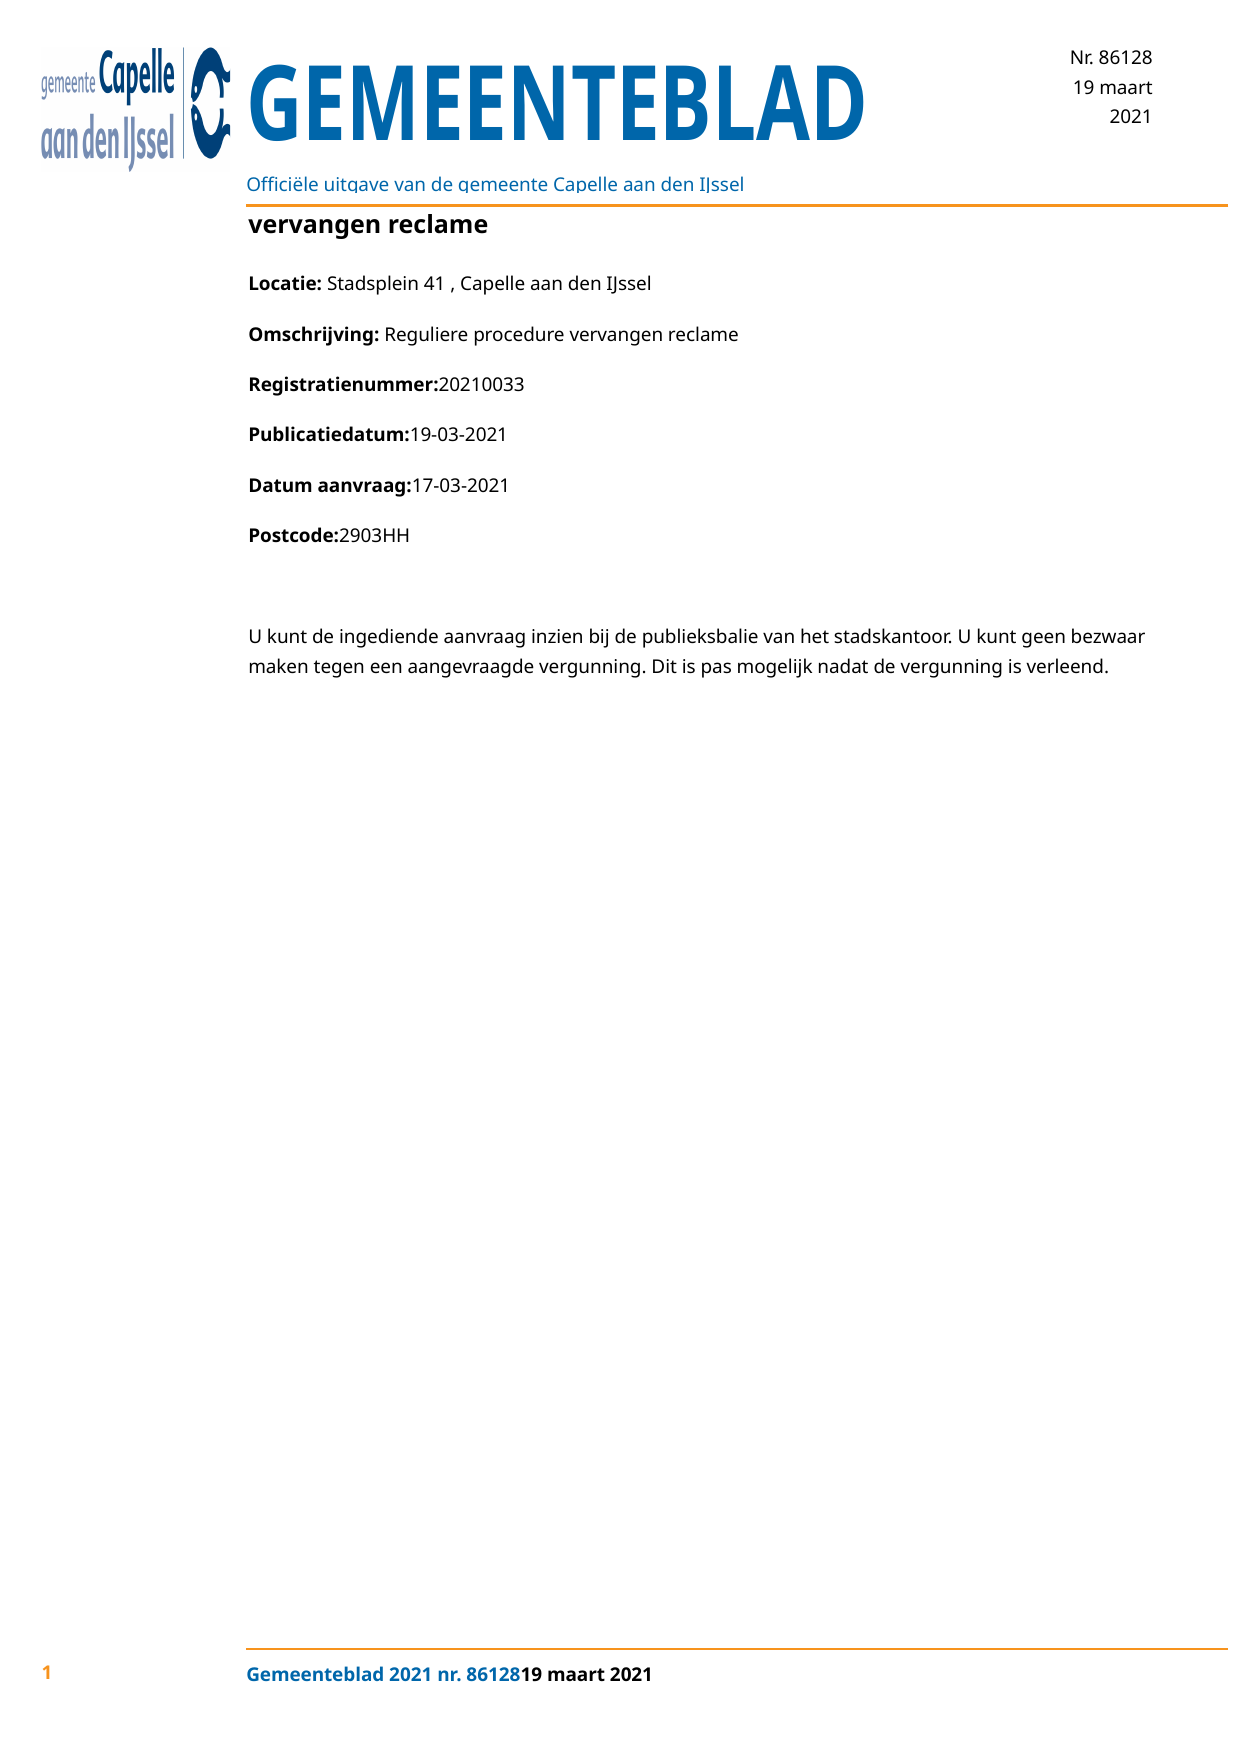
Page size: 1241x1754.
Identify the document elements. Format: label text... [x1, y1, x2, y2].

text U kunt de ingediende aanvraag inzien bij de publieksbalie van het stadskantoor. U kunt geen bezwaar maken tegen een aangevraagde vergunning. Dit is pas mogelijk nadat de vergunning is verleend. [248, 623, 1152, 678]
text vervangen reclame [248, 207, 1152, 241]
text Registratienummer:20210033 [248, 371, 1152, 397]
text Omschrijving: Reguliere procedure vervangen reclame [248, 321, 1152, 346]
picture [41, 47, 231, 172]
text Datum aanvraag:17-03-2021 [248, 472, 1152, 498]
text Postcode:2903HH [248, 522, 1152, 548]
text Publicatiedatum:19-03-2021 [248, 422, 1152, 447]
text Locatie: Stadsplein 41 , Capelle aan den IJssel [248, 270, 1152, 296]
